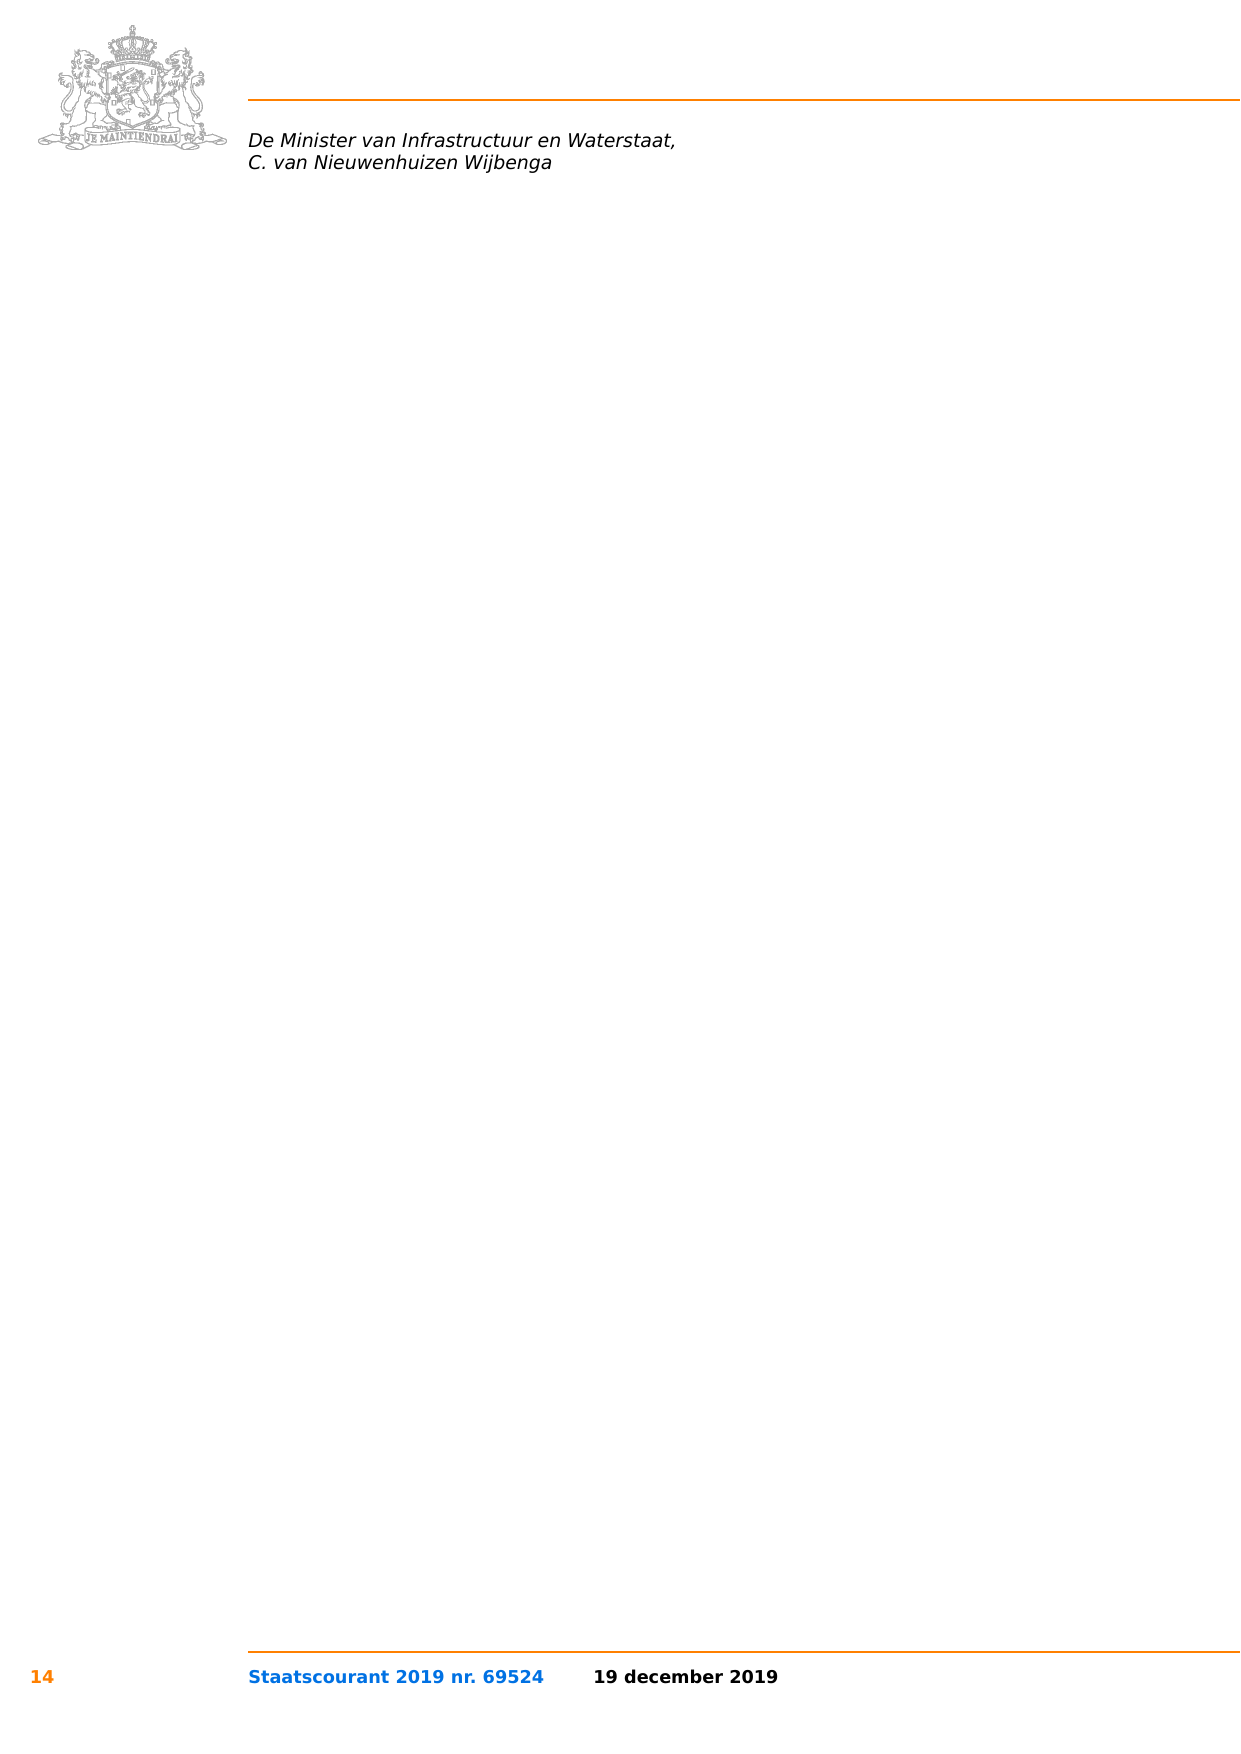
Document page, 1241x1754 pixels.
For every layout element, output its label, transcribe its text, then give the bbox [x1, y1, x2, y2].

picture [38, 25, 227, 150]
text De Minister van Infrastructuur en Waterstaat, C. van Nieuwenhuizen Wijbenga [248, 130, 1163, 174]
